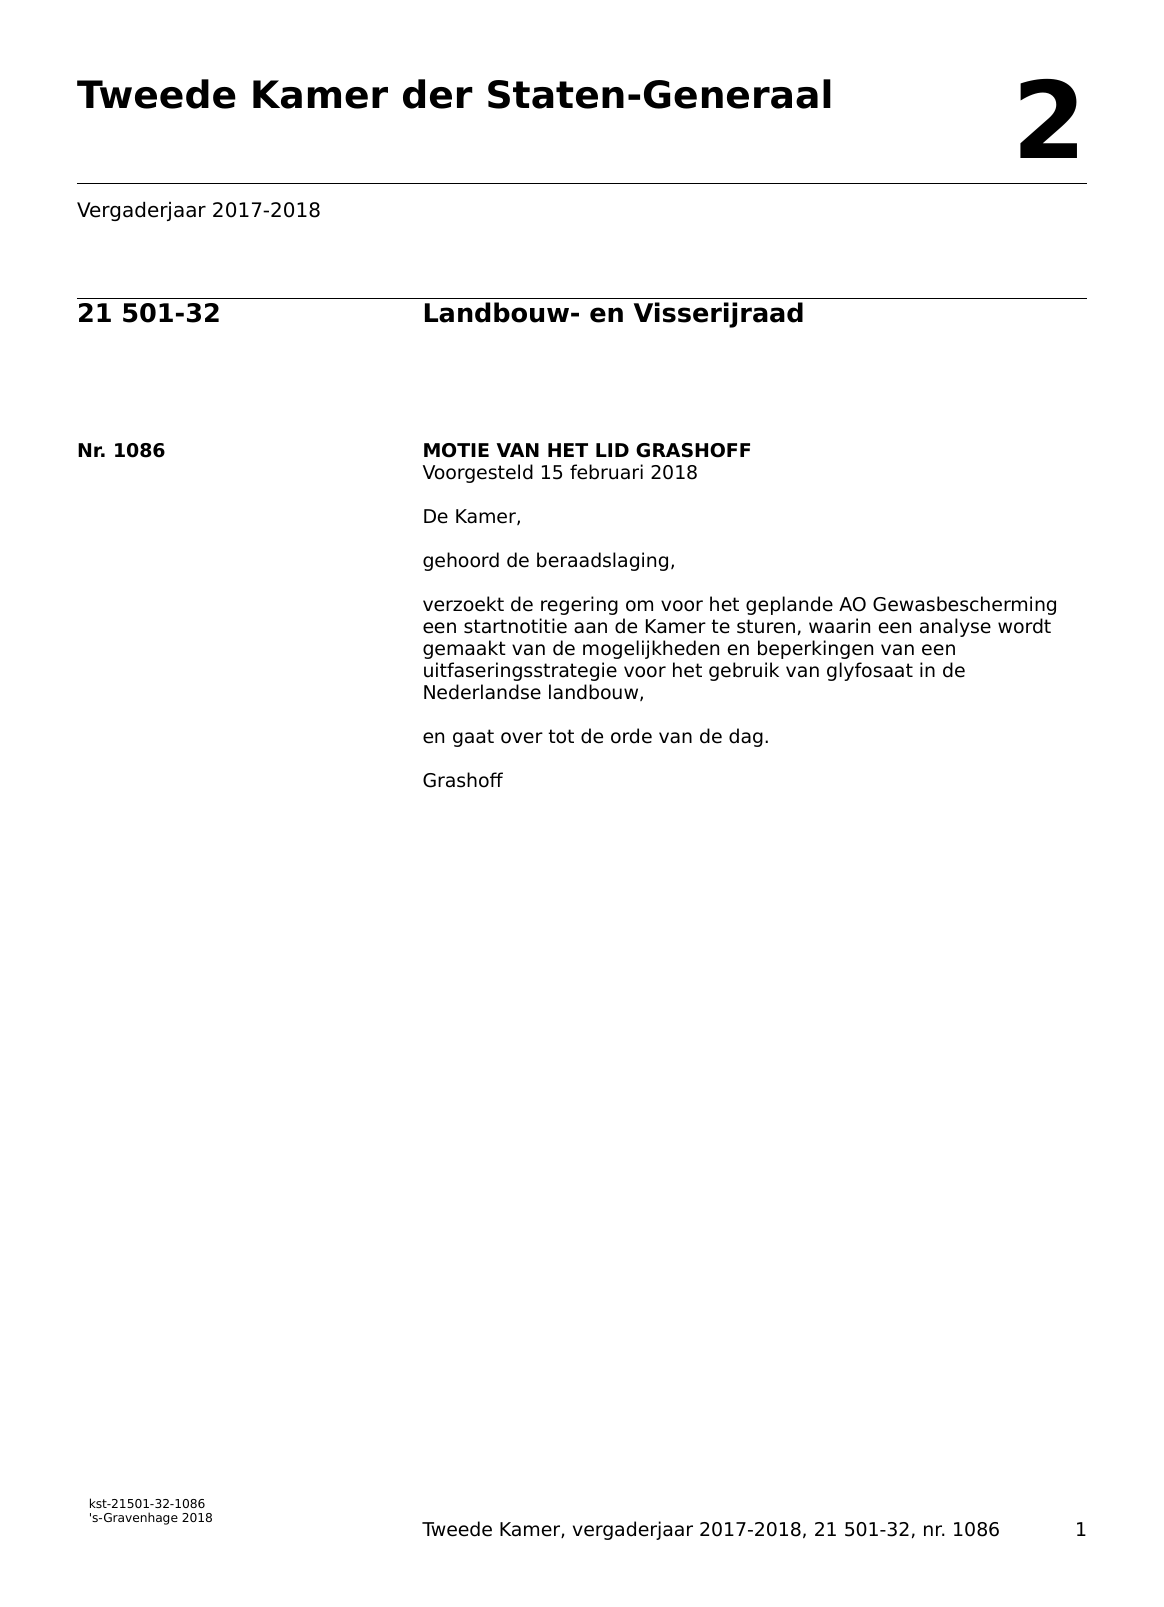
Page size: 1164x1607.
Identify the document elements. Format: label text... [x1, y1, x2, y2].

table_header Tweede Kamer der Staten-Generaal [77, 59, 886, 183]
table_cell Vergaderjaar 2017-2018 [77, 184, 1087, 298]
subtitle 21 501-32 Landbouw- en Visserijraad [77, 299, 1087, 329]
text Voorgesteld 15 februari 2018 [422, 462, 1087, 484]
text 's-Gravenhage 2018 [88, 1511, 323, 1525]
text De Kamer, [422, 506, 1087, 528]
table_header 2 [886, 59, 1087, 183]
text kst-21501-32-1086 [88, 1497, 323, 1511]
subtitle Nr. 1086 MOTIE VAN HET LID GRASHOFF [77, 440, 1087, 462]
text Grashoff [422, 770, 1087, 792]
text verzoekt de regering om voor het geplande AO Gewasbescherming een startnotitie aan de Kamer te sturen, waarin een analyse wordt gemaakt van de mogelijkheden en beperkingen van een uitfaseringsstrategie voor het gebruik van glyfosaat in de Nederlandse landbouw, [422, 594, 1087, 704]
text gehoord de beraadslaging, [422, 550, 1087, 572]
text en gaat over tot de orde van de dag. [422, 726, 1087, 748]
